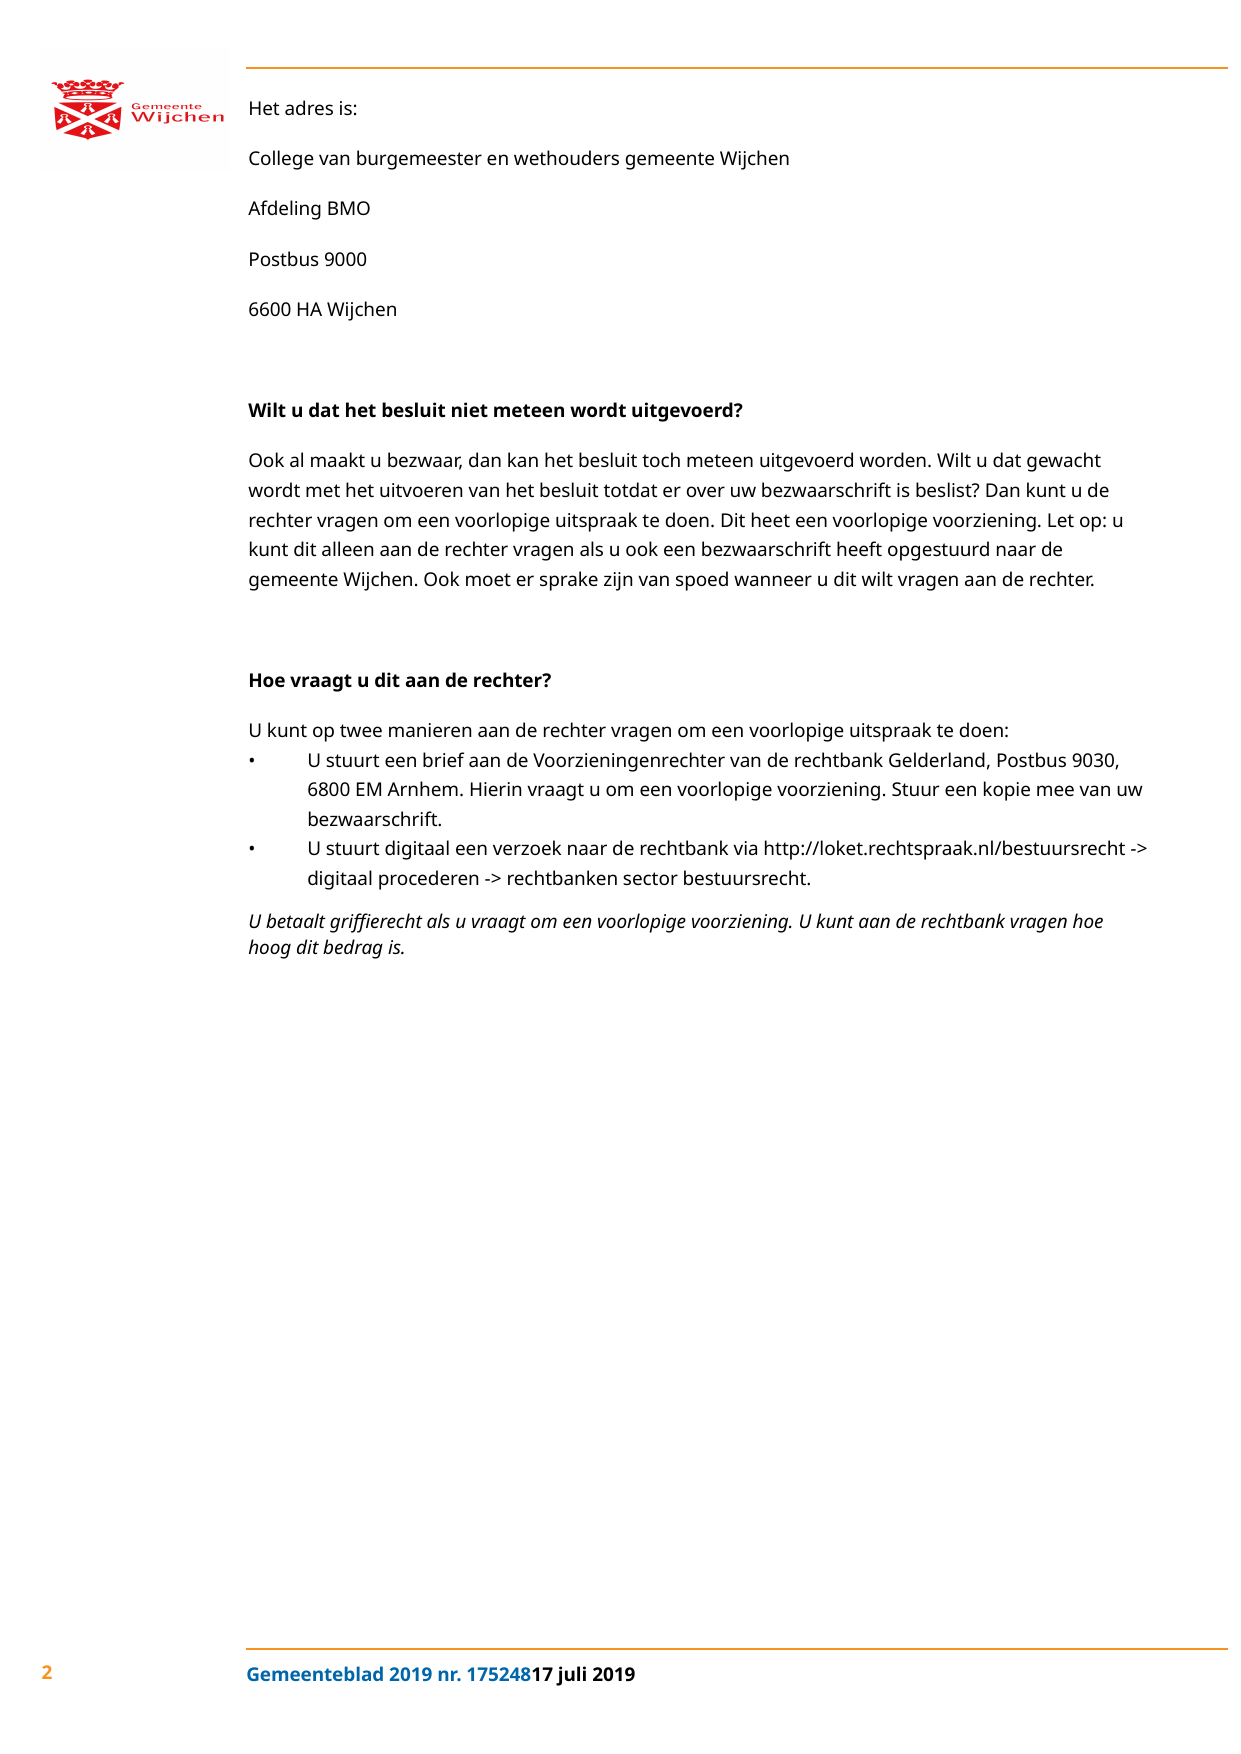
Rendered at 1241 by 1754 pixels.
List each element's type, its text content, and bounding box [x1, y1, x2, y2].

text Afdeling BMO [248, 196, 1152, 221]
text Postbus 9000 [248, 246, 1152, 272]
text Wilt u dat het besluit niet meteen wordt uitgevoerd? [248, 397, 1152, 423]
list U stuurt digitaal een verzoek naar de rechtbank via http://loket.rechtspraak.nl/bestuursrecht -> digitaal procederen -> rechtbanken sector bestuursrecht. [248, 836, 1152, 891]
text College van burgemeester en wethouders gemeente Wijchen [248, 145, 1152, 171]
picture [41, 47, 231, 172]
list U stuurt een brief aan de Voorzieningenrechter van de rechtbank Gelderland, Postbus 9030, 6800 EM Arnhem. Hierin vraagt u om een voorlopige voorziening. Stuur een kopie mee van uw bezwaarschrift. [248, 747, 1152, 832]
text Ook al maakt u bezwaar, dan kan het besluit toch meteen uitgevoerd worden. Wilt u dat gewacht wordt met het uitvoeren van het besluit totdat er over uw bezwaarschrift is beslist? Dan kunt u de rechter vragen om een voorlopige uitspraak te doen. Dit heet een voorlopige voorziening. Let op: u kunt dit alleen aan de rechter vragen als u ook een bezwaarschrift heeft opgestuurd naar de gemeente Wijchen. Ook moet er sprake zijn van spoed wanneer u dit wilt vragen aan de rechter. [248, 448, 1152, 592]
text 6600 HA Wijchen [248, 296, 1152, 322]
text U betaalt griffierecht als u vraagt om een voorlopige voorziening. U kunt aan de rechtbank vragen hoe hoog dit bedrag is. [248, 908, 1152, 960]
text Hoe vraagt u dit aan de rechter? [248, 667, 1152, 693]
text U kunt op twee manieren aan de rechter vragen om een voorlopige uitspraak te doen: [248, 717, 1152, 743]
text Het adres is: [248, 95, 1152, 121]
